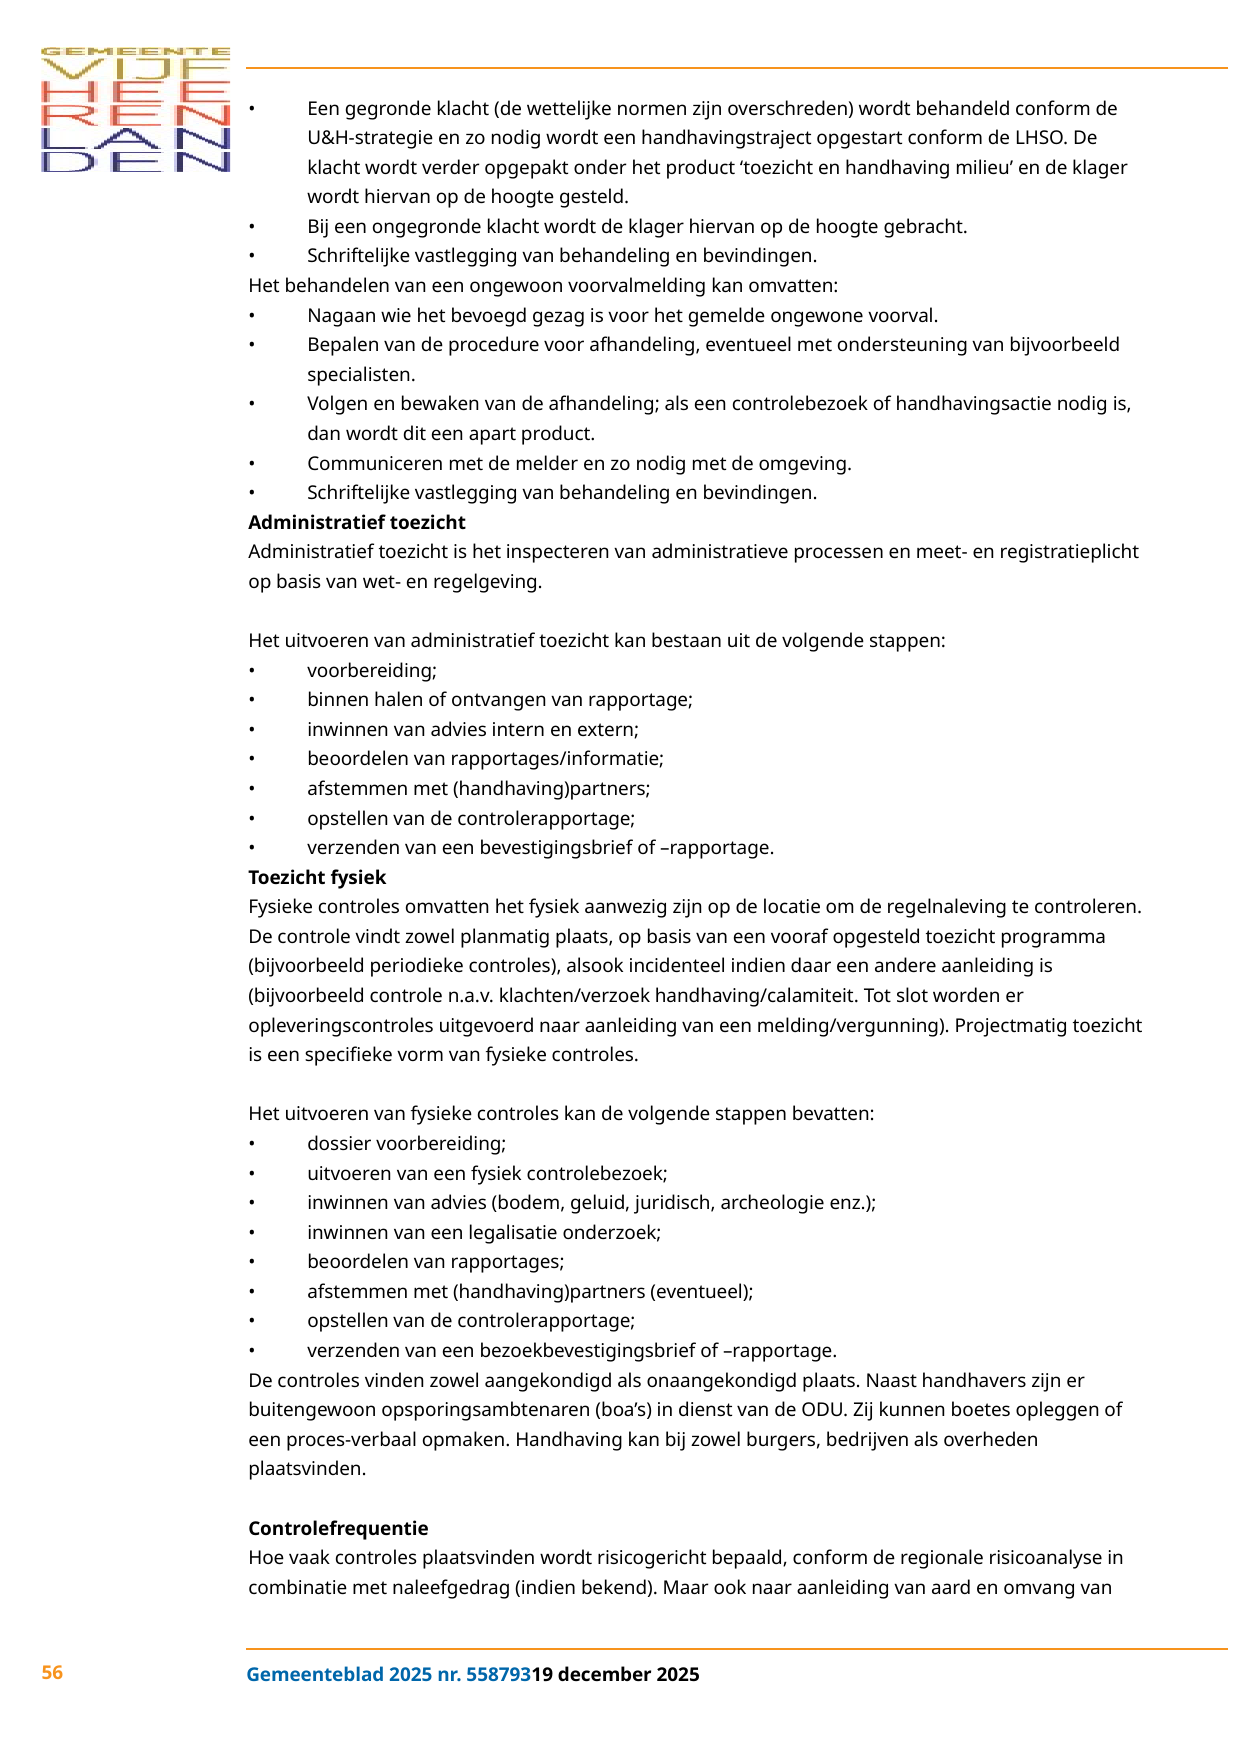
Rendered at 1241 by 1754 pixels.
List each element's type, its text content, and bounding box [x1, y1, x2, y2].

list dossier voorbereiding; [248, 1130, 1152, 1156]
list inwinnen van advies intern en extern; [248, 716, 1152, 742]
list uitvoeren van een fysiek controlebezoek; [248, 1160, 1152, 1186]
list opstellen van de controlerapportage; [248, 1308, 1152, 1333]
list voorbereiding; [248, 657, 1152, 683]
text Controlefrequentie [248, 1515, 1152, 1541]
list Volgen en bewaken van de afhandeling; als een controlebezoek of handhavingsactie nodig is, dan wordt dit een apart product. [248, 391, 1152, 446]
list Bij een ongegronde klacht wordt de klager hiervan op de hoogte gebracht. [248, 213, 1152, 239]
list Schriftelijke vastlegging van behandeling en bevindingen. [248, 479, 1152, 505]
picture [41, 47, 231, 172]
list verzenden van een bevestigingsbrief of –rapportage. [248, 834, 1152, 860]
list verzenden van een bezoekbevestigingsbrief of –rapportage. [248, 1337, 1152, 1363]
list afstemmen met (handhaving)partners (eventueel); [248, 1278, 1152, 1304]
text De controles vinden zowel aangekondigd als onaangekondigd plaats. Naast handhavers zijn er buitengewoon opsporingsambtenaren (boa’s) in dienst van de ODU. Zij kunnen boetes opleggen of een proces-verbaal opmaken. Handhaving kan bij zowel burgers, bedrijven als overheden plaatsvinden. [248, 1367, 1152, 1481]
list binnen halen of ontvangen van rapportage; [248, 686, 1152, 712]
list afstemmen met (handhaving)partners; [248, 775, 1152, 801]
text Het uitvoeren van administratief toezicht kan bestaan uit de volgende stappen: [248, 627, 1152, 653]
list Communiceren met de melder en zo nodig met de omgeving. [248, 450, 1152, 476]
text Hoe vaak controles plaatsvinden wordt risicogericht bepaald, conform de regionale risicoanalyse in combinatie met naleefgedrag (indien bekend). Maar ook naar aanleiding van aard en omvang van [248, 1544, 1152, 1600]
list opstellen van de controlerapportage; [248, 805, 1152, 831]
text Het uitvoeren van fysieke controles kan de volgende stappen bevatten: [248, 1101, 1152, 1126]
text Administratief toezicht is het inspecteren van administratieve processen en meet- en registratieplicht op basis van wet- en regelgeving. [248, 538, 1152, 594]
text Het behandelen van een ongewoon voorvalmelding kan omvatten: [248, 272, 1152, 298]
text Toezicht fysiek [248, 864, 1152, 890]
list beoordelen van rapportages; [248, 1248, 1152, 1274]
text Administratief toezicht [248, 509, 1152, 535]
list inwinnen van een legalisatie onderzoek; [248, 1219, 1152, 1245]
text Fysieke controles omvatten het fysiek aanwezig zijn op de locatie om de regelnaleving te controleren. De controle vindt zowel planmatig plaats, op basis van een vooraf opgesteld toezicht programma (bijvoorbeeld periodieke controles), alsook incidenteel indien daar een andere aanleiding is (bijvoorbeeld controle n.a.v. klachten/verzoek handhaving/calamiteit. Tot slot worden er opleveringscontroles uitgevoerd naar aanleiding van een melding/vergunning). Projectmatig toezicht is een specifieke vorm van fysieke controles. [248, 893, 1152, 1067]
list Nagaan wie het bevoegd gezag is voor het gemelde ongewone voorval. [248, 302, 1152, 328]
list beoordelen van rapportages/informatie; [248, 746, 1152, 771]
list Bepalen van de procedure voor afhandeling, eventueel met ondersteuning van bijvoorbeeld specialisten. [248, 331, 1152, 387]
list Schriftelijke vastlegging van behandeling en bevindingen. [248, 243, 1152, 268]
list inwinnen van advies (bodem, geluid, juridisch, archeologie enz.); [248, 1189, 1152, 1215]
list Een gegronde klacht (de wettelijke normen zijn overschreden) wordt behandeld conform de U&H-strategie en zo nodig wordt een handhavingstraject opgestart conform de LHSO. De klacht wordt verder opgepakt onder het product ‘toezicht en handhaving milieu’ en de klager wordt hiervan op de hoogte gesteld. [248, 95, 1152, 209]
